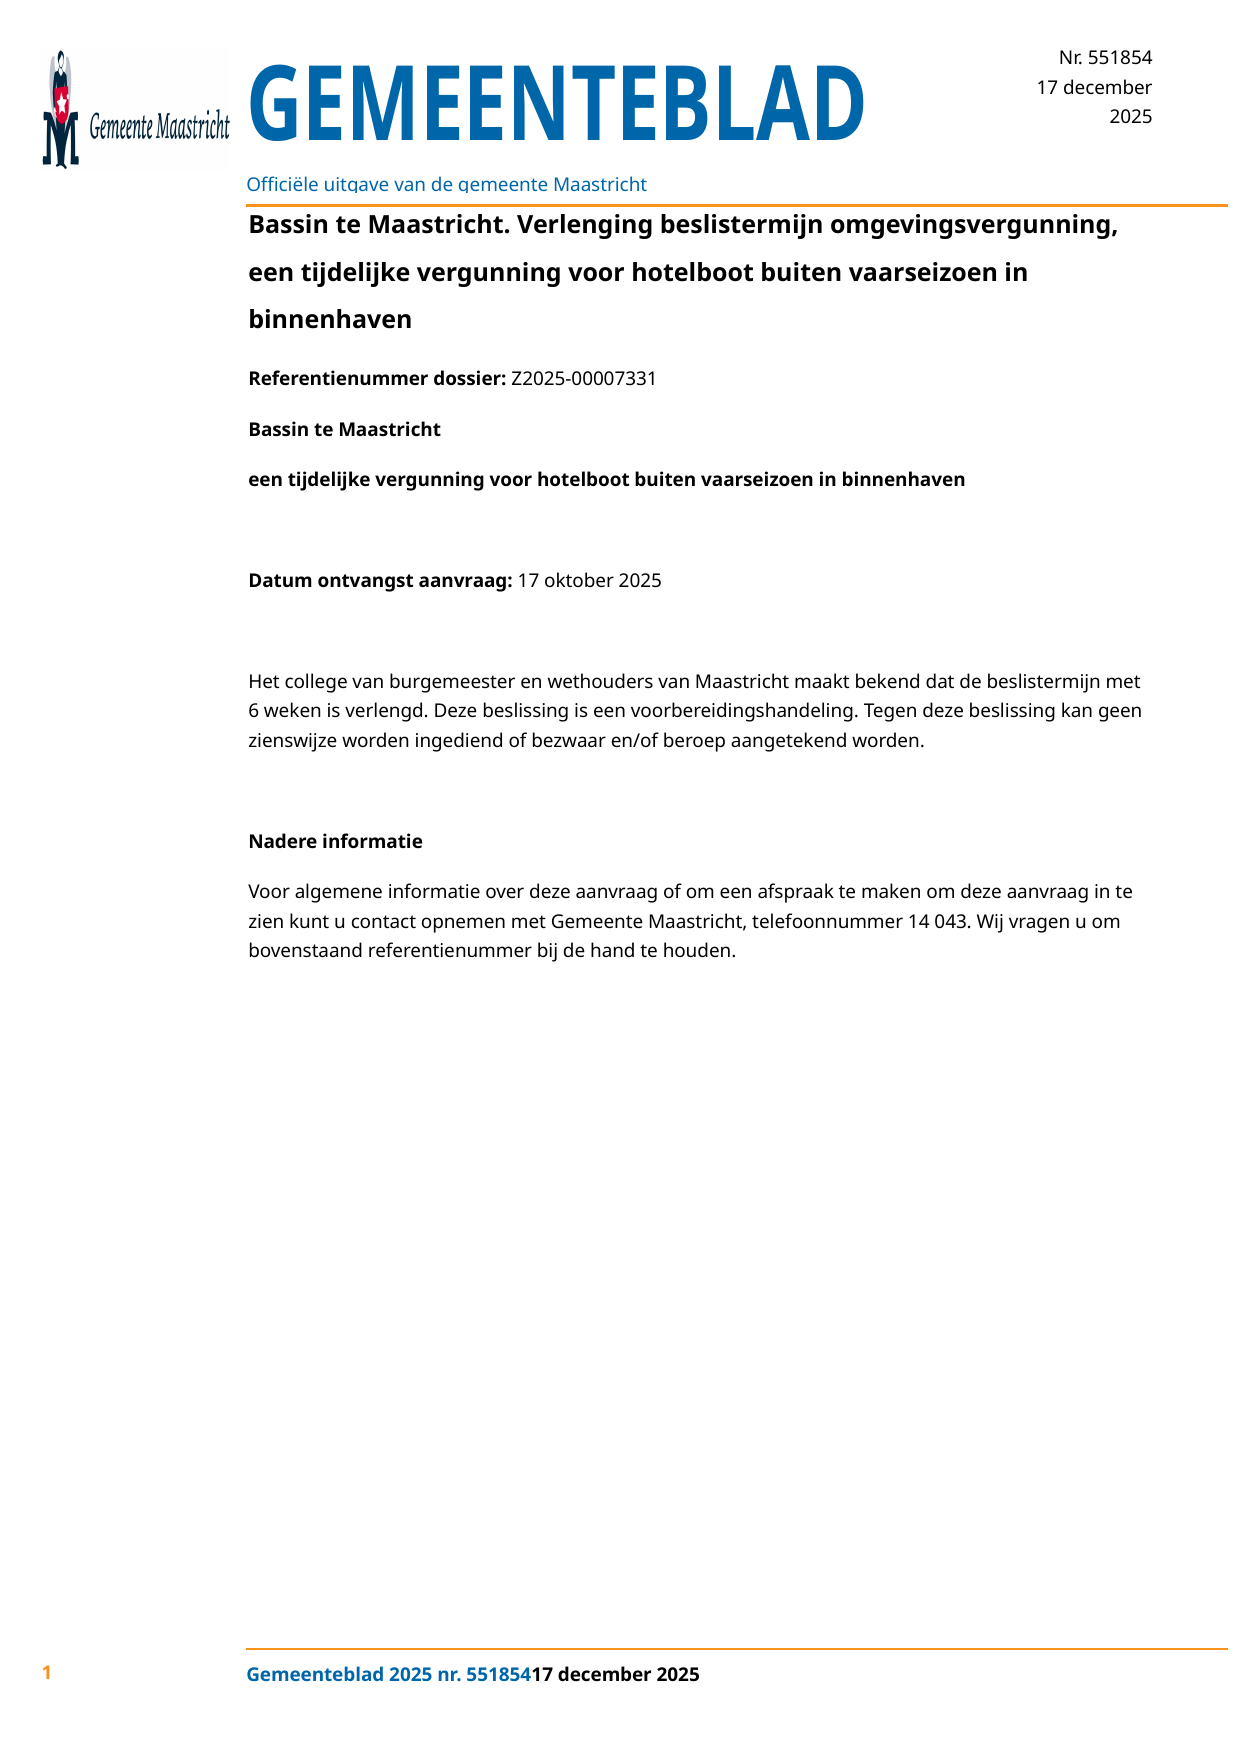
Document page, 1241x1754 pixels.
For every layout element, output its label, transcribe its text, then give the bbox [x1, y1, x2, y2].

text Nadere informatie [248, 828, 1152, 854]
text Datum ontvangst aanvraag: 17 oktober 2025 [248, 567, 1152, 593]
text Het college van burgemeester en wethouders van Maastricht maakt bekend dat de beslistermijn met 6 weken is verlengd. Deze beslissing is een voorbereidingshandeling. Tegen deze beslissing kan geen zienswijze worden ingediend of bezwaar en/of beroep aangetekend worden. [248, 668, 1152, 753]
text Voor algemene informatie over deze aanvraag of om een afspraak te maken om deze aanvraag in te zien kunt u contact opnemen met Gemeente Maastricht, telefoonnummer 14 043. Wij vragen u om bovenstaand referentienummer bij de hand te houden. [248, 878, 1152, 963]
text een tijdelijke vergunning voor hotelboot buiten vaarseizoen in binnenhaven [248, 466, 1152, 492]
text Referentienummer dossier: Z2025-00007331 [248, 366, 1152, 391]
text Bassin te Maastricht. Verlenging beslistermijn omgevingsvergunning, een tijdelijke vergunning voor hotelboot buiten vaarseizoen in binnenhaven [248, 207, 1152, 336]
picture [41, 47, 231, 172]
text Bassin te Maastricht [248, 416, 1152, 442]
